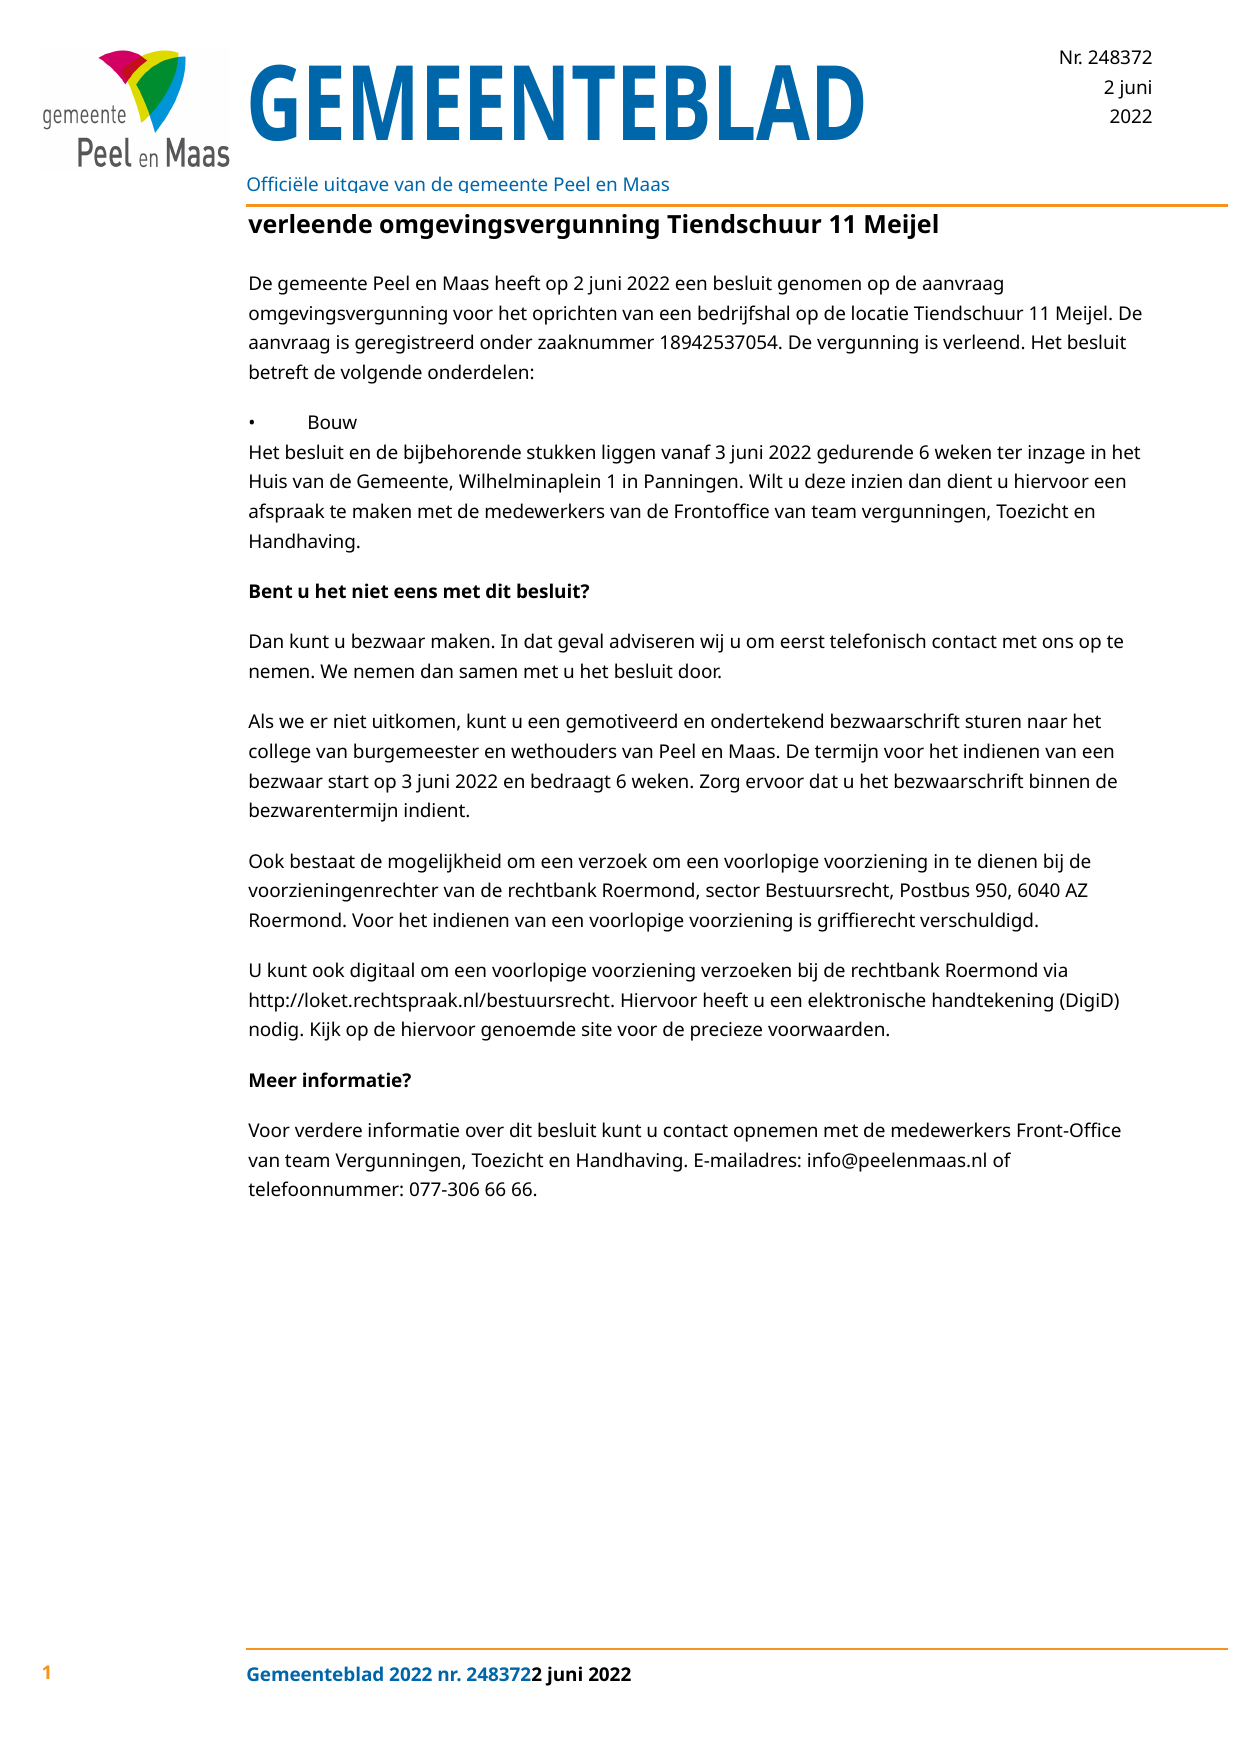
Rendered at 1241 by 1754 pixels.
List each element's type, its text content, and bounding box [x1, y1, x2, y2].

text Het besluit en de bijbehorende stukken liggen vanaf 3 juni 2022 gedurende 6 weken ter inzage in het Huis van de Gemeente, Wilhelminaplein 1 in Panningen. Wilt u deze inzien dan dient u hiervoor een afspraak te maken met de medewerkers van de Frontoffice van team vergunningen, Toezicht en Handhaving. [248, 439, 1152, 553]
text Ook bestaat de mogelijkheid om een verzoek om een voorlopige voorziening in te dienen bij de voorzieningenrechter van de rechtbank Roermond, sector Bestuursrecht, Postbus 950, 6040 AZ Roermond. Voor het indienen van een voorlopige voorziening is griffierecht verschuldigd. [248, 848, 1152, 933]
text Bent u het niet eens met dit besluit? [248, 578, 1152, 604]
picture [41, 47, 231, 172]
text U kunt ook digitaal om een voorlopige voorziening verzoeken bij de rechtbank Roermond via http://loket.rechtspraak.nl/bestuursrecht. Hiervoor heeft u een elektronische handtekening (DigiD) nodig. Kijk op de hiervoor genoemde site voor de precieze voorwaarden. [248, 957, 1152, 1042]
text Als we er niet uitkomen, kunt u een gemotiveerd en ondertekend bezwaarschrift sturen naar het college van burgemeester en wethouders van Peel en Maas. De termijn voor het indienen van een bezwaar start op 3 juni 2022 en bedraagt 6 weken. Zorg ervoor dat u het bezwaarschrift binnen de bezwarentermijn indient. [248, 709, 1152, 823]
text verleende omgevingsvergunning Tiendschuur 11 Meijel [248, 207, 1152, 241]
text Voor verdere informatie over dit besluit kunt u contact opnemen met de medewerkers Front-Office van team Vergunningen, Toezicht en Handhaving. E-mailadres: info@peelenmaas.nl of telefoonnummer: 077-306 66 66. [248, 1117, 1152, 1202]
list Bouw [248, 409, 1152, 435]
text Dan kunt u bezwaar maken. In dat geval adviseren wij u om eerst telefonisch contact met ons op te nemen. We nemen dan samen met u het besluit door. [248, 629, 1152, 684]
text Meer informatie? [248, 1067, 1152, 1093]
text De gemeente Peel en Maas heeft op 2 juni 2022 een besluit genomen op de aanvraag omgevingsvergunning voor het oprichten van een bedrijfshal op de locatie Tiendschuur 11 Meijel. De aanvraag is geregistreerd onder zaaknummer 18942537054. De vergunning is verleend. Het besluit betreft de volgende onderdelen: [248, 270, 1152, 385]
